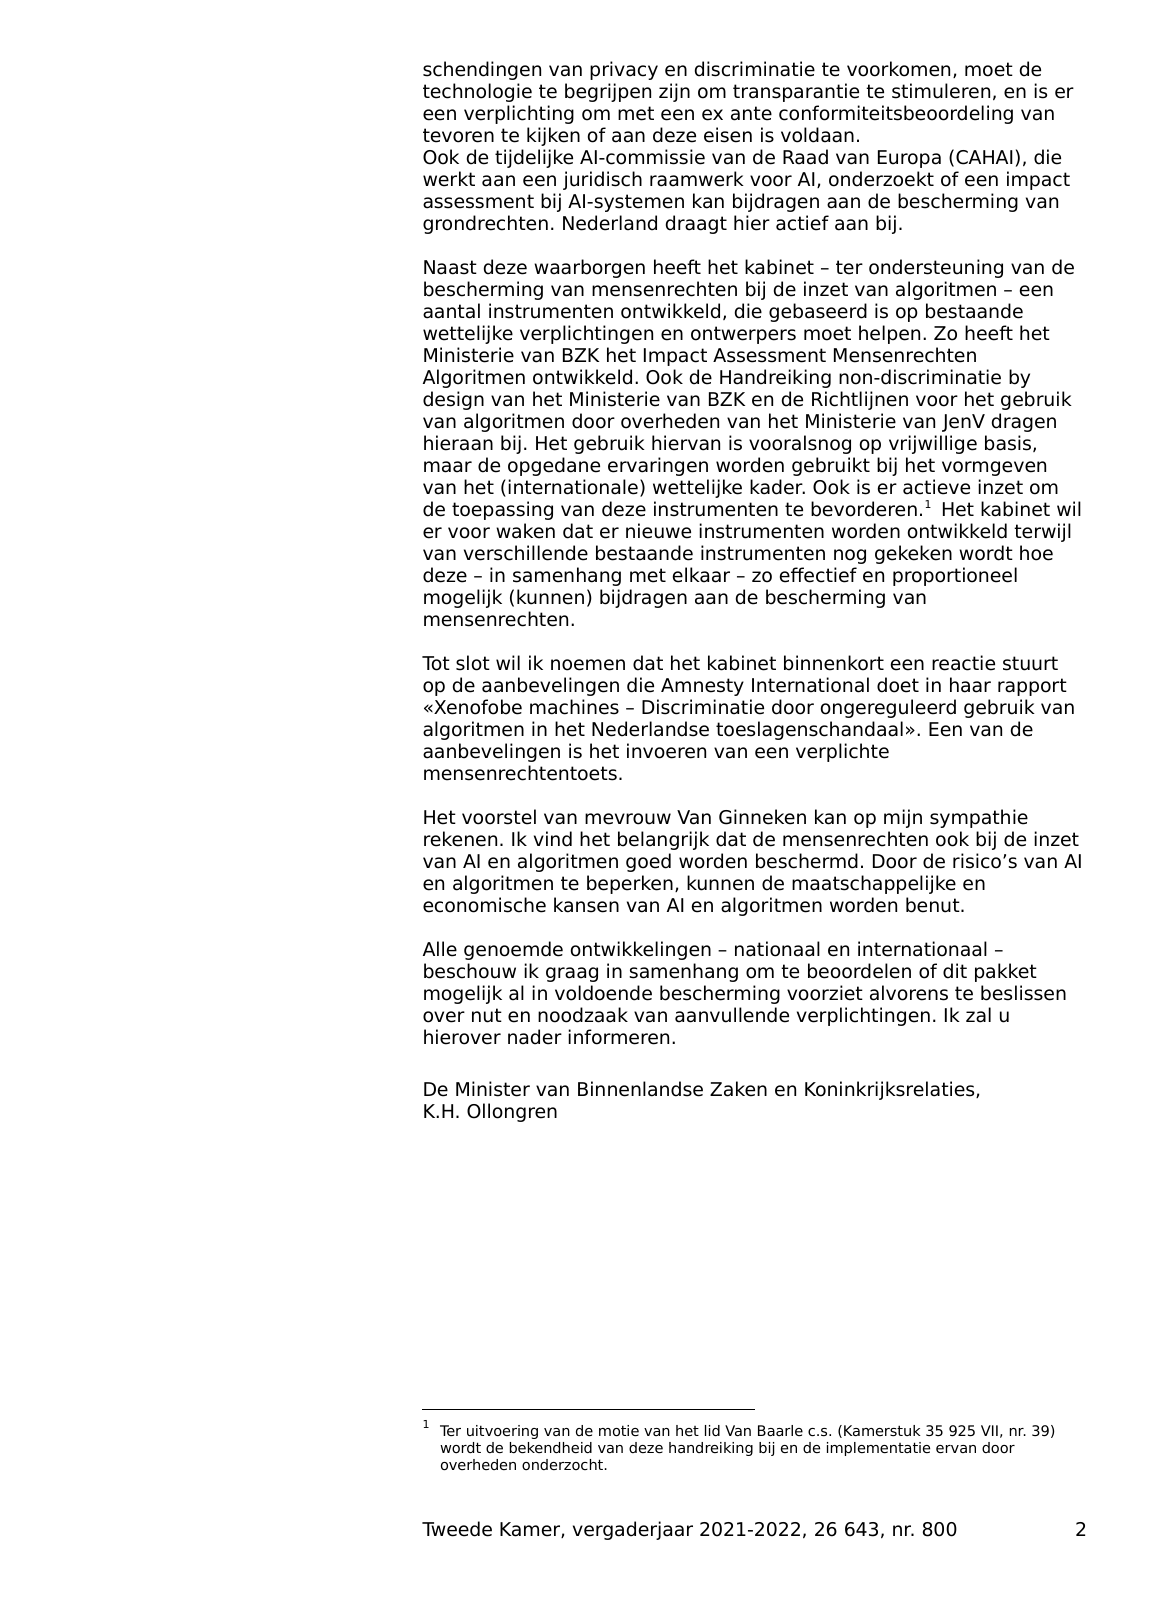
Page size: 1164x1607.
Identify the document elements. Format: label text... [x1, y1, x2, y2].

text Alle genoemde ontwikkelingen – nationaal en internationaal – beschouw ik graag in samenhang om te beoordelen of dit pakket mogelijk al in voldoende bescherming voorziet alvorens te beslissen over nut en noodzaak van aanvullende verplichtingen. Ik zal u hierover nader informeren. [422, 939, 1087, 1049]
text schendingen van privacy en discriminatie te voorkomen, moet de technologie te begrijpen zijn om transparantie te stimuleren, en is er een verplichting om met een ex ante conformiteitsbeoordeling van tevoren te kijken of aan deze eisen is voldaan. [422, 59, 1087, 147]
text Het voorstel van mevrouw Van Ginneken kan op mijn sympathie rekenen. Ik vind het belangrijk dat de mensenrechten ook bij de inzet van AI en algoritmen goed worden beschermd. Door de risico’s van AI en algoritmen te beperken, kunnen de maatschappelijke en economische kansen van AI en algoritmen worden benut. [422, 807, 1087, 917]
text Naast deze waarborgen heeft het kabinet – ter ondersteuning van de bescherming van mensenrechten bij de inzet van algoritmen – een aantal instrumenten ontwikkeld, die gebaseerd is op bestaande wettelijke verplichtingen en ontwerpers moet helpen. Zo heeft het Ministerie van BZK het Impact Assessment Mensenrechten Algoritmen ontwikkeld. Ook de Handreiking non-discriminatie by design van het Ministerie van BZK en de Richtlijnen voor het gebruik van algoritmen door overheden van het Ministerie van JenV dragen hieraan bij. Het gebruik hiervan is vooralsnog op vrijwillige basis, maar de opgedane ervaringen worden gebruikt bij het vormgeven van het (internationale) wettelijke kader. Ook is er actieve inzet om de toepassing van deze instrumenten te bevorderen. Het kabinet wil er voor waken dat er nieuwe instrumenten worden ontwikkeld terwijl van verschillende bestaande instrumenten nog gekeken wordt hoe deze – in samenhang met elkaar – zo effectief en proportioneel mogelijk (kunnen) bijdragen aan de bescherming van mensenrechten. [422, 257, 1087, 631]
text De Minister van Binnenlandse Zaken en Koninkrijksrelaties, K.H. Ollongren [422, 1079, 1087, 1123]
text Ook de tijdelijke AI-commissie van de Raad van Europa (CAHAI), die werkt aan een juridisch raamwerk voor AI, onderzoekt of een impact assessment bij AI-systemen kan bijdragen aan de bescherming van grondrechten. Nederland draagt hier actief aan bij. [422, 147, 1087, 235]
text Tot slot wil ik noemen dat het kabinet binnenkort een reactie stuurt op de aanbevelingen die Amnesty International doet in haar rapport «Xenofobe machines – Discriminatie door ongereguleerd gebruik van algoritmen in het Nederlandse toeslagenschandaal». Een van de aanbevelingen is het invoeren van een verplichte mensenrechtentoets. [422, 653, 1087, 785]
text Ter uitvoering van de motie van het lid Van Baarle c.s. (Kamerstuk 35 925 VII, nr. 39) wordt de bekendheid van deze handreiking bij en de implementatie ervan door overheden onderzocht. [422, 1418, 1087, 1474]
